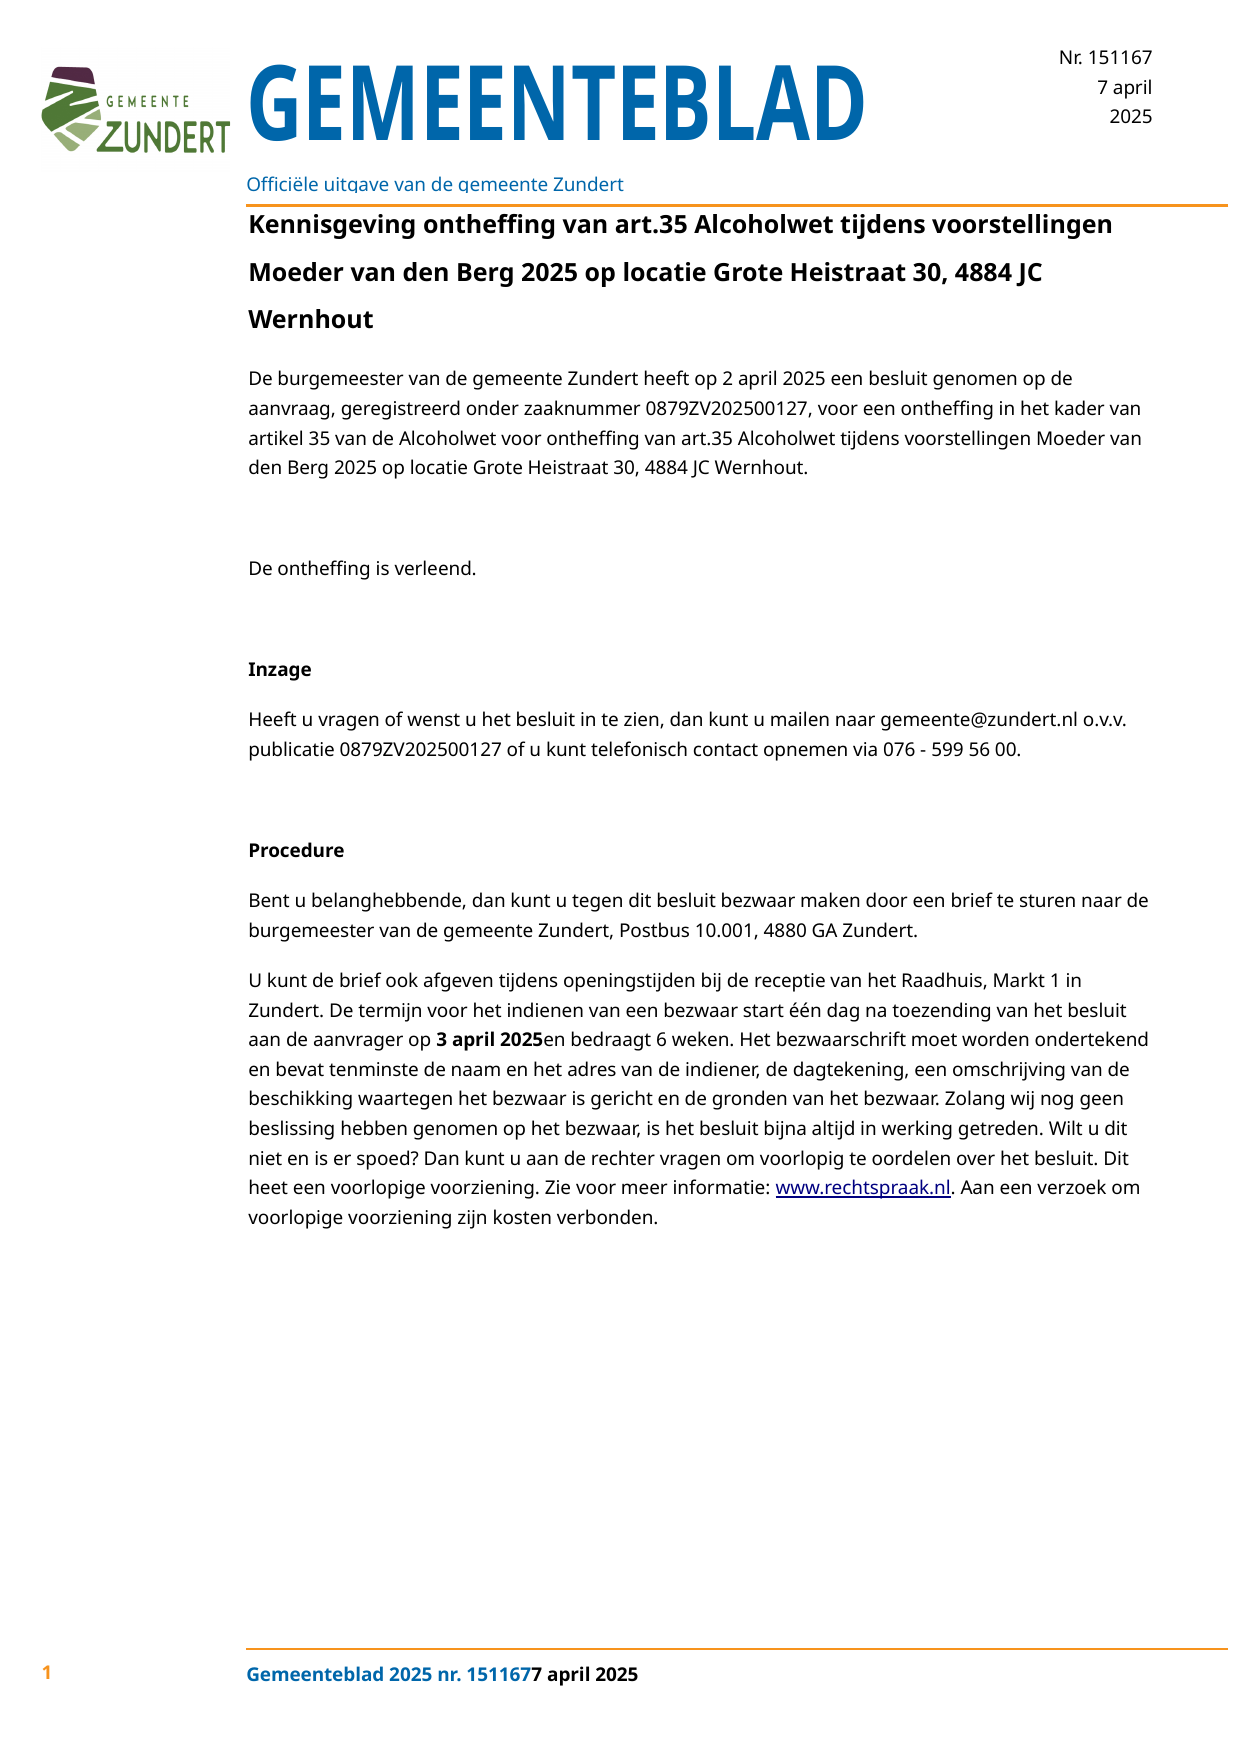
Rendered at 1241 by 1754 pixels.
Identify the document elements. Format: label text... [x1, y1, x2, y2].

text Heeft u vragen of wenst u het besluit in te zien, dan kunt u mailen naar gemeente@zundert.nl o.v.v. publicatie 0879ZV202500127 of u kunt telefonisch contact opnemen via 076 - 599 56 00. [248, 706, 1152, 762]
text U kunt de brief ook afgeven tijdens openingstijden bij de receptie van het Raadhuis, Markt 1 in Zundert. De termijn voor het indienen van een bezwaar start één dag na toezending van het besluit aan de aanvrager op 3 april 2025en bedraagt 6 weken. Het bezwaarschrift moet worden ondertekend en bevat tenminste de naam en het adres van de indiener, de dagtekening, een omschrijving van de beschikking waartegen het bezwaar is gericht en de gronden van het bezwaar. Zolang wij nog geen beslissing hebben genomen op het bezwaar, is het besluit bijna altijd in werking getreden. Wilt u dit niet en is er spoed? Dan kunt u aan de rechter vragen om voorlopig te oordelen over het besluit. Dit heet een voorlopige voorziening. Zie voor meer informatie: www.rechtspraak.nl. Aan een verzoek om voorlopige voorziening zijn kosten verbonden. [248, 967, 1152, 1229]
text De burgemeester van de gemeente Zundert heeft op 2 april 2025 een besluit genomen op de aanvraag, geregistreerd onder zaaknummer 0879ZV202500127, voor een ontheffing in het kader van artikel 35 van de Alcoholwet voor ontheffing van art.35 Alcoholwet tijdens voorstellingen Moeder van den Berg 2025 op locatie Grote Heistraat 30, 4884 JC Wernhout. [248, 366, 1152, 480]
text Bent u belanghebbende, dan kunt u tegen dit besluit bezwaar maken door een brief te sturen naar de burgemeester van de gemeente Zundert, Postbus 10.001, 4880 GA Zundert. [248, 887, 1152, 942]
text De ontheffing is verleend. [248, 555, 1152, 581]
text Inzage [248, 656, 1152, 682]
text Kennisgeving ontheffing van art.35 Alcoholwet tijdens voorstellingen Moeder van den Berg 2025 op locatie Grote Heistraat 30, 4884 JC Wernhout [248, 207, 1152, 336]
picture [41, 47, 231, 172]
text Procedure [248, 837, 1152, 862]
